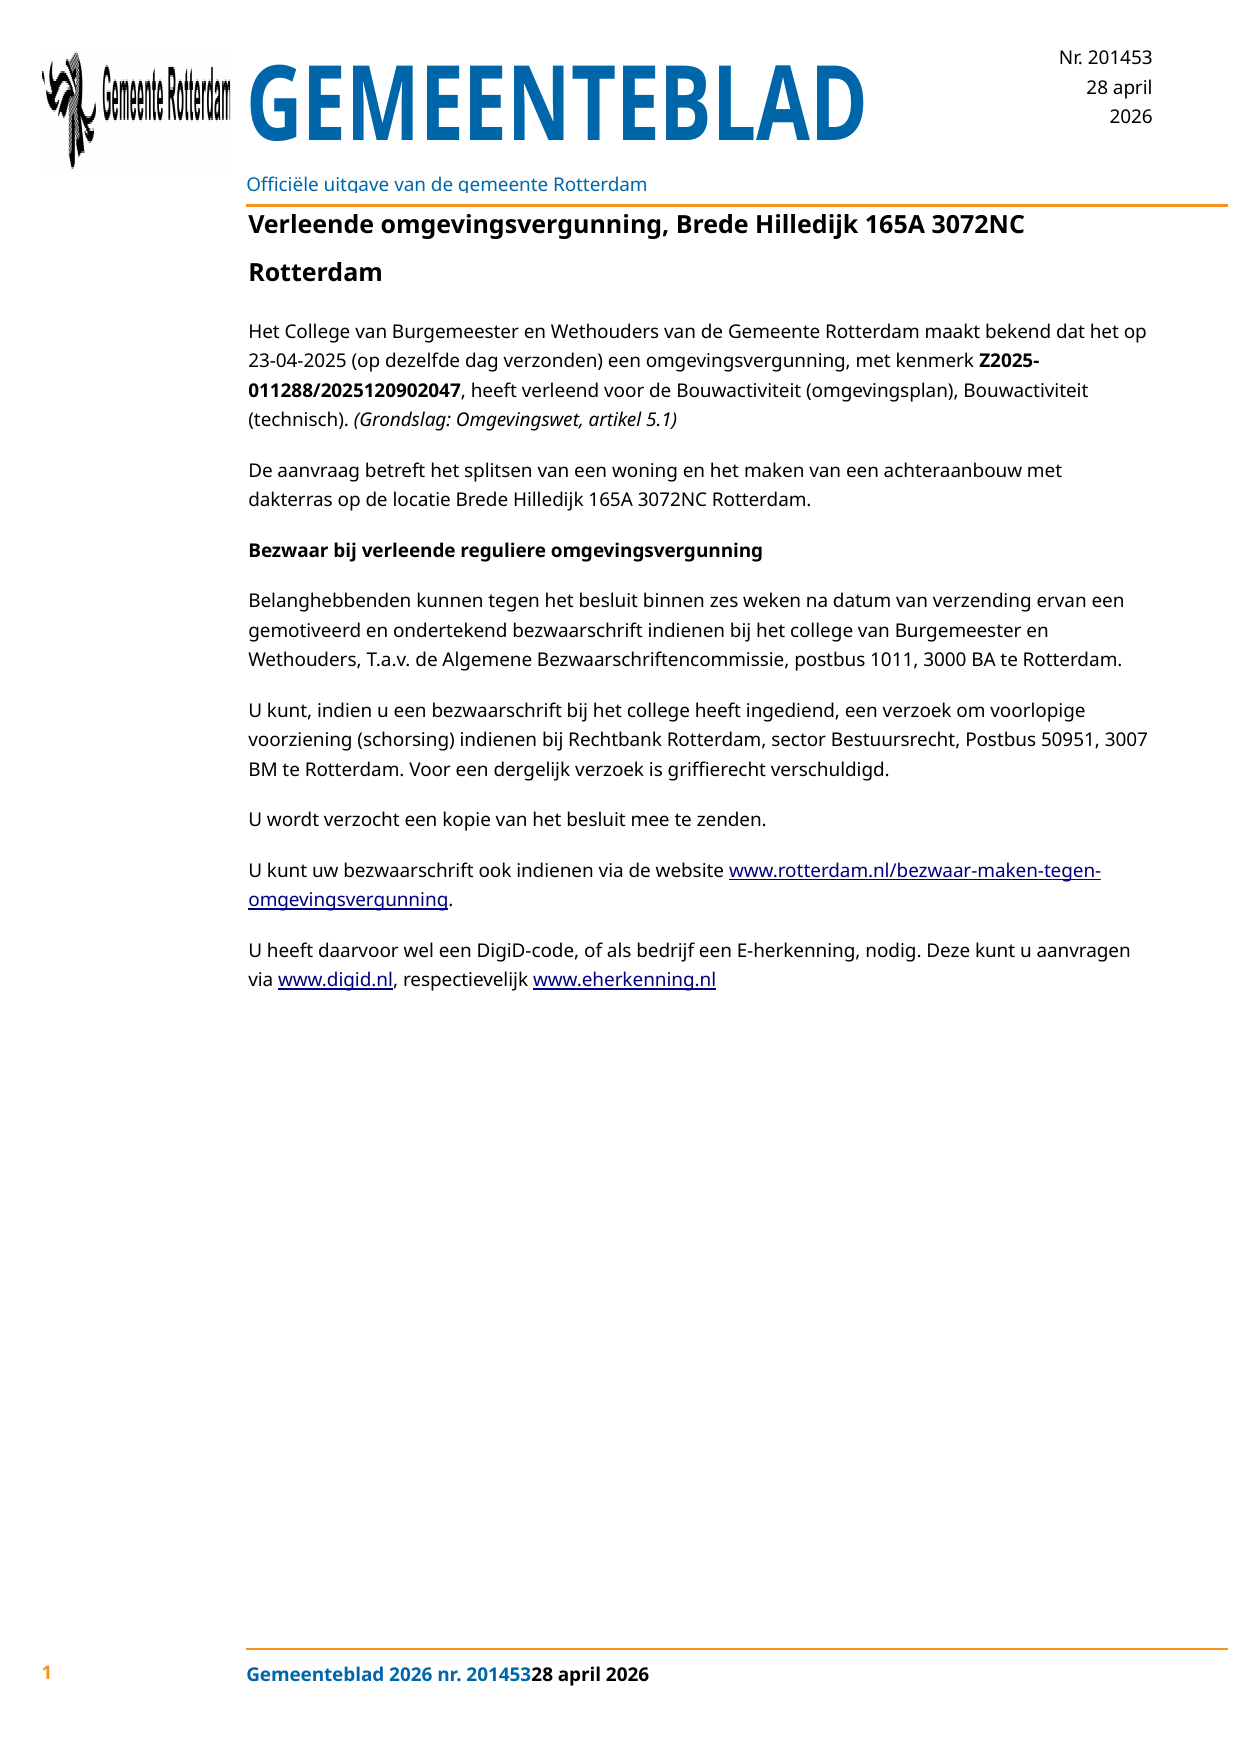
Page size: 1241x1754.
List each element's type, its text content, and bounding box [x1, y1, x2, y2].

text U kunt, indien u een bezwaarschrift bij het college heeft ingediend, een verzoek om voorlopige voorziening (schorsing) indienen bij Rechtbank Rotterdam, sector Bestuursrecht, Postbus 50951, 3007 BM te Rotterdam. Voor een dergelijk verzoek is griffierecht verschuldigd. [248, 697, 1152, 782]
picture [41, 47, 231, 172]
text Belanghebbenden kunnen tegen het besluit binnen zes weken na datum van verzending ervan een gemotiveerd en ondertekend bezwaarschrift indienen bij het college van Burgemeester en Wethouders, T.a.v. de Algemene Bezwaarschriftencommissie, postbus 1011, 3000 BA te Rotterdam. [248, 587, 1152, 672]
text De aanvraag betreft het splitsen van een woning en het maken van een achteraanbouw met dakterras op de locatie Brede Hilledijk 165A 3072NC Rotterdam. [248, 457, 1152, 512]
text Bezwaar bij verleende reguliere omgevingsvergunning [248, 537, 1152, 563]
text U wordt verzocht een kopie van het besluit mee te zenden. [248, 807, 1152, 832]
text Verleende omgevingsvergunning, Brede Hilledijk 165A 3072NC Rotterdam [248, 207, 1152, 288]
text U heeft daarvoor wel een DigiD-code, of als bedrijf een E-herkenning, nodig. Deze kunt u aanvragen via www.digid.nl, respectievelijk www.eherkenning.nl [248, 937, 1152, 992]
text U kunt uw bezwaarschrift ook indienen via de website www.rotterdam.nl/bezwaar-maken-tegen-omgevingsvergunning. [248, 857, 1152, 912]
text Het College van Burgemeester en Wethouders van de Gemeente Rotterdam maakt bekend dat het op 23-04-2025 (op dezelfde dag verzonden) een omgevingsvergunning, met kenmerk Z2025-011288/2025120902047, heeft verleend voor de Bouwactiviteit (omgevingsplan), Bouwactiviteit (technisch). (Grondslag: Omgevingswet, artikel 5.1) [248, 318, 1152, 432]
